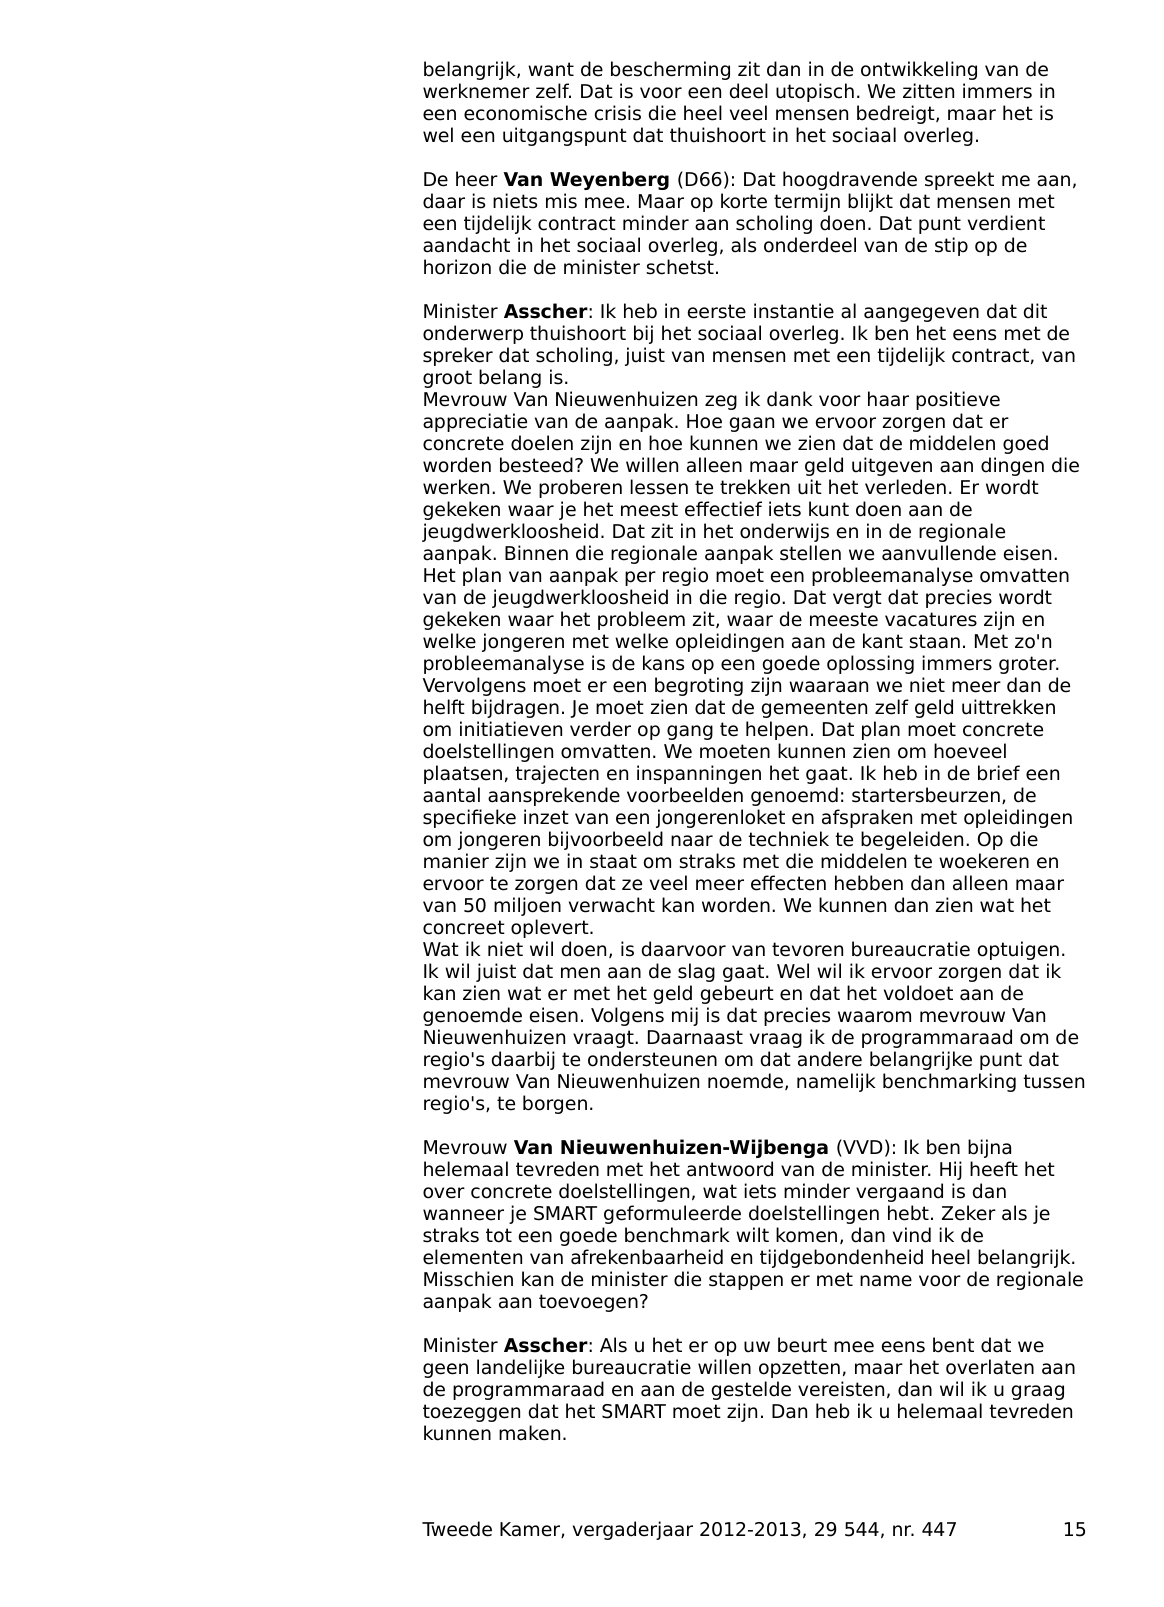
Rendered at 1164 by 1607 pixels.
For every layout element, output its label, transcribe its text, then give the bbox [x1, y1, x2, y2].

text De heer Van Weyenberg (D66): Dat hoogdravende spreekt me aan, daar is niets mis mee. Maar op korte termijn blijkt dat mensen met een tijdelijk contract minder aan scholing doen. Dat punt verdient aandacht in het sociaal overleg, als onderdeel van de stip op de horizon die de minister schetst. [422, 169, 1087, 279]
text Mevrouw Van Nieuwenhuizen zeg ik dank voor haar positieve appreciatie van de aanpak. Hoe gaan we ervoor zorgen dat er concrete doelen zijn en hoe kunnen we zien dat de middelen goed worden besteed? We willen alleen maar geld uitgeven aan dingen die werken. We proberen lessen te trekken uit het verleden. Er wordt gekeken waar je het meest effectief iets kunt doen aan de jeugdwerkloosheid. Dat zit in het onderwijs en in de regionale aanpak. Binnen die regionale aanpak stellen we aanvullende eisen. Het plan van aanpak per regio moet een probleemanalyse omvatten van de jeugdwerkloosheid in die regio. Dat vergt dat precies wordt gekeken waar het probleem zit, waar de meeste vacatures zijn en welke jongeren met welke opleidingen aan de kant staan. Met zo'n probleemanalyse is de kans op een goede oplossing immers groter. Vervolgens moet er een begroting zijn waaraan we niet meer dan de helft bijdragen. Je moet zien dat de gemeenten zelf geld uittrekken om initiatieven verder op gang te helpen. Dat plan moet concrete doelstellingen omvatten. We moeten kunnen zien om hoeveel plaatsen, trajecten en inspanningen het gaat. Ik heb in de brief een aantal aansprekende voorbeelden genoemd: startersbeurzen, de specifieke inzet van een jongerenloket en afspraken met opleidingen om jongeren bijvoorbeeld naar de techniek te begeleiden. Op die manier zijn we in staat om straks met die middelen te woekeren en ervoor te zorgen dat ze veel meer effecten hebben dan alleen maar van 50 miljoen verwacht kan worden. We kunnen dan zien wat het concreet oplevert. [422, 389, 1087, 939]
text belangrijk, want de bescherming zit dan in de ontwikkeling van de werknemer zelf. Dat is voor een deel utopisch. We zitten immers in een economische crisis die heel veel mensen bedreigt, maar het is wel een uitgangspunt dat thuishoort in het sociaal overleg. [422, 59, 1087, 147]
text Minister Asscher: Als u het er op uw beurt mee eens bent dat we geen landelijke bureaucratie willen opzetten, maar het overlaten aan de programmaraad en aan de gestelde vereisten, dan wil ik u graag toezeggen dat het SMART moet zijn. Dan heb ik u helemaal tevreden kunnen maken. [422, 1335, 1087, 1444]
text Mevrouw Van Nieuwenhuizen-Wijbenga (VVD): Ik ben bijna helemaal tevreden met het antwoord van de minister. Hij heeft het over concrete doelstellingen, wat iets minder vergaand is dan wanneer je SMART geformuleerde doelstellingen hebt. Zeker als je straks tot een goede benchmark wilt komen, dan vind ik de elementen van afrekenbaarheid en tijdgebondenheid heel belangrijk. Misschien kan de minister die stappen er met name voor de regionale aanpak aan toevoegen? [422, 1137, 1087, 1312]
text Wat ik niet wil doen, is daarvoor van tevoren bureaucratie optuigen. Ik wil juist dat men aan de slag gaat. Wel wil ik ervoor zorgen dat ik kan zien wat er met het geld gebeurt en dat het voldoet aan de genoemde eisen. Volgens mij is dat precies waarom mevrouw Van Nieuwenhuizen vraagt. Daarnaast vraag ik de programmaraad om de regio's daarbij te ondersteunen om dat andere belangrijke punt dat mevrouw Van Nieuwenhuizen noemde, namelijk benchmarking tussen regio's, te borgen. [422, 939, 1087, 1114]
text Minister Asscher: Ik heb in eerste instantie al aangegeven dat dit onderwerp thuishoort bij het sociaal overleg. Ik ben het eens met de spreker dat scholing, juist van mensen met een tijdelijk contract, van groot belang is. [422, 301, 1087, 389]
